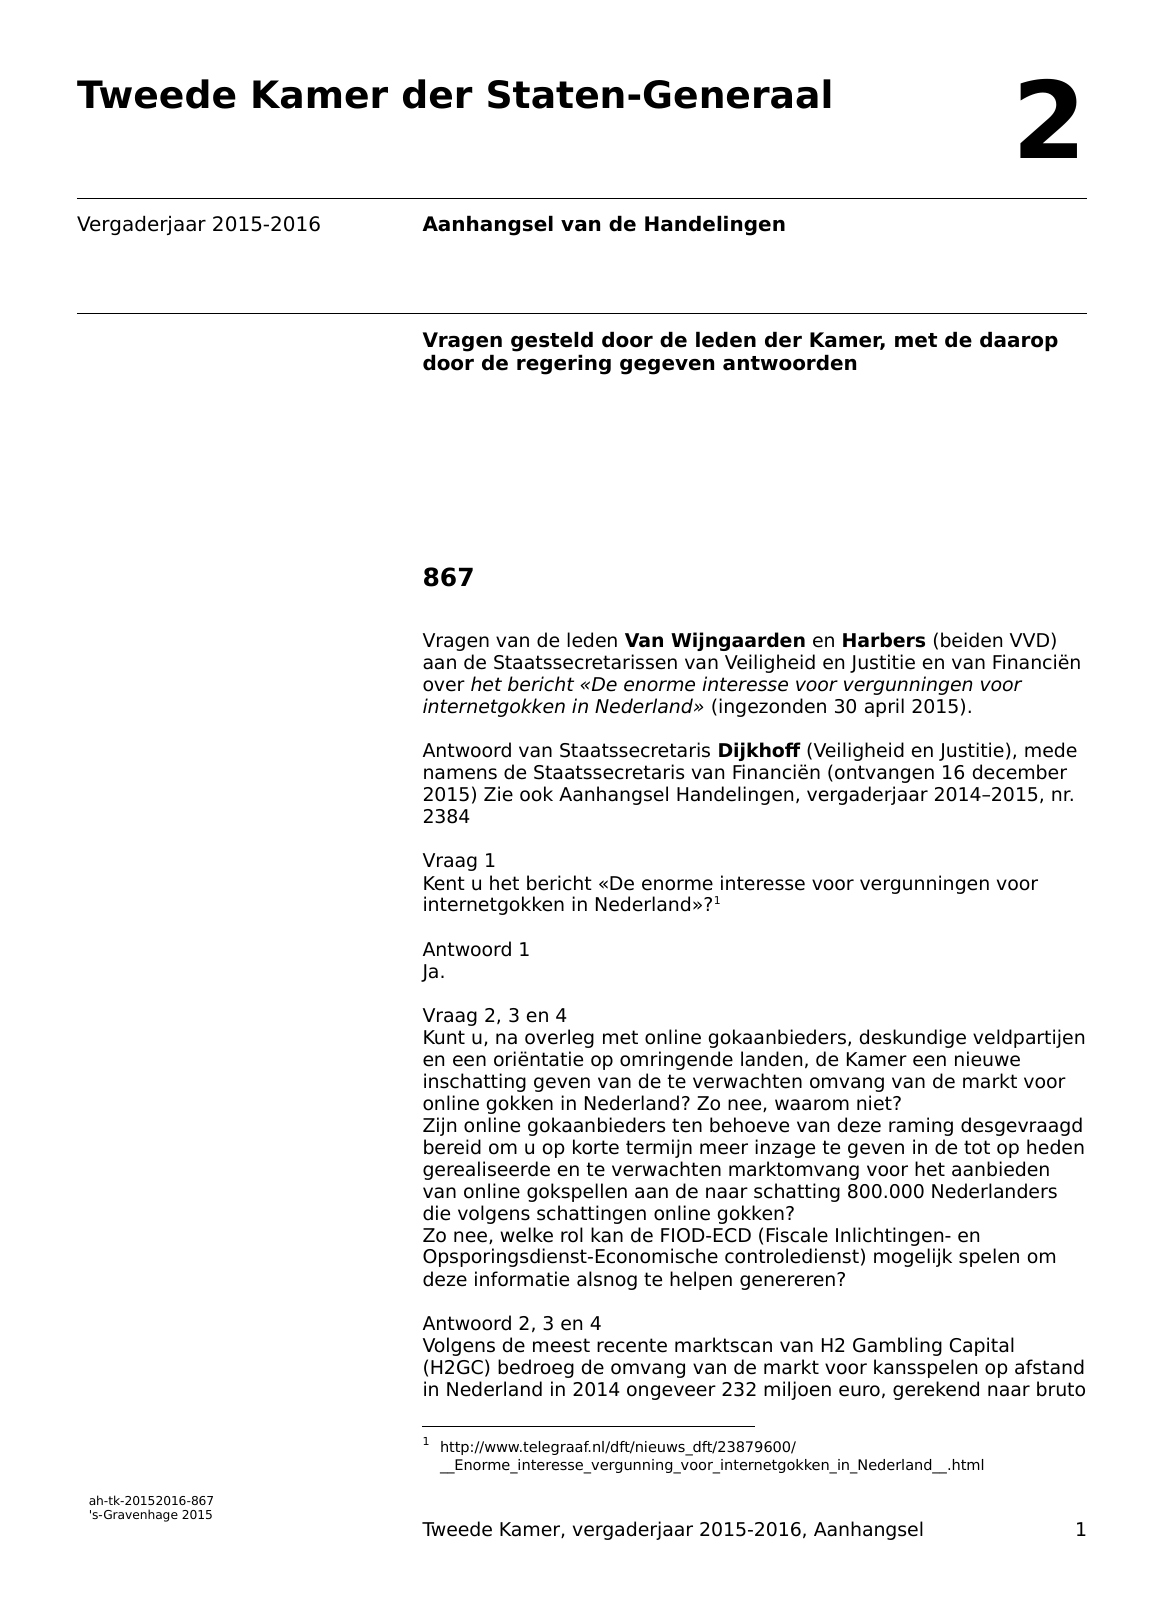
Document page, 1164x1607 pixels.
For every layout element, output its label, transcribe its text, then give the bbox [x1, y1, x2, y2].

text ah-tk-20152016-867 [88, 1494, 323, 1508]
text 867 [422, 563, 1087, 592]
text http://www.telegraaf.nl/dft/nieuws_dft/23879600/__Enorme_interesse_vergunning_voor_internetgokken_in_Nederland__.html [422, 1435, 1087, 1474]
text Zo nee, welke rol kan de FIOD-ECD (Fiscale Inlichtingen- en Opsporingsdienst-Economische controledienst) mogelijk spelen om deze informatie alsnog te helpen genereren? [422, 1224, 1087, 1290]
table_cell [77, 314, 422, 375]
text Vraag 2, 3 en 4 [422, 1005, 1087, 1027]
text Antwoord 2, 3 en 4 [422, 1313, 1087, 1334]
text Ja. [422, 961, 1087, 982]
text Kent u het bericht «De enorme interesse voor vergunningen voor internetgokken in Nederland»? [422, 872, 1087, 916]
text Volgens de meest recente marktscan van H2 Gambling Capital (H2GC) bedroeg de omvang van de markt voor kansspelen op afstand in Nederland in 2014 ongeveer 232 miljoen euro, gerekend naar bruto [422, 1334, 1087, 1401]
text Vragen van de leden Van Wijngaarden en Harbers (beiden VVD) aan de Staatssecretarissen van Veiligheid en Justitie en van Financiën over het bericht «De enorme interesse voor vergunningen voor internetgokken in Nederland» (ingezonden 30 april 2015). [422, 630, 1087, 718]
table_cell Vergaderjaar 2015-2016 [77, 199, 422, 313]
table_cell Aanhangsel van de Handelingen [422, 199, 1087, 313]
text Antwoord van Staatssecretaris Dijkhoff (Veiligheid en Justitie), mede namens de Staatssecretaris van Financiën (ontvangen 16 december 2015) Zie ook Aanhangsel Handelingen, vergaderjaar 2014–2015, nr. 2384 [422, 740, 1087, 828]
text Vraag 1 [422, 850, 1087, 872]
text Kunt u, na overleg met online gokaanbieders, deskundige veldpartijen en een oriëntatie op omringende landen, de Kamer een nieuwe inschatting geven van de te verwachten omvang van de markt voor online gokken in Nederland? Zo nee, waarom niet? [422, 1027, 1087, 1114]
text Antwoord 1 [422, 938, 1087, 961]
table_header Tweede Kamer der Staten-Generaal [77, 59, 886, 198]
table_cell Vragen gesteld door de leden der Kamer, met de daarop door de regering gegeven antwoorden [422, 314, 1087, 375]
text Zijn online gokaanbieders ten behoeve van deze raming desgevraagd bereid om u op korte termijn meer inzage te geven in de tot op heden gerealiseerde en te verwachten marktomvang voor het aanbieden van online gokspellen aan de naar schatting 800.000 Nederlanders die volgens schattingen online gokken? [422, 1114, 1087, 1224]
table_header 2 [886, 59, 1087, 198]
text 's-Gravenhage 2015 [88, 1508, 323, 1522]
